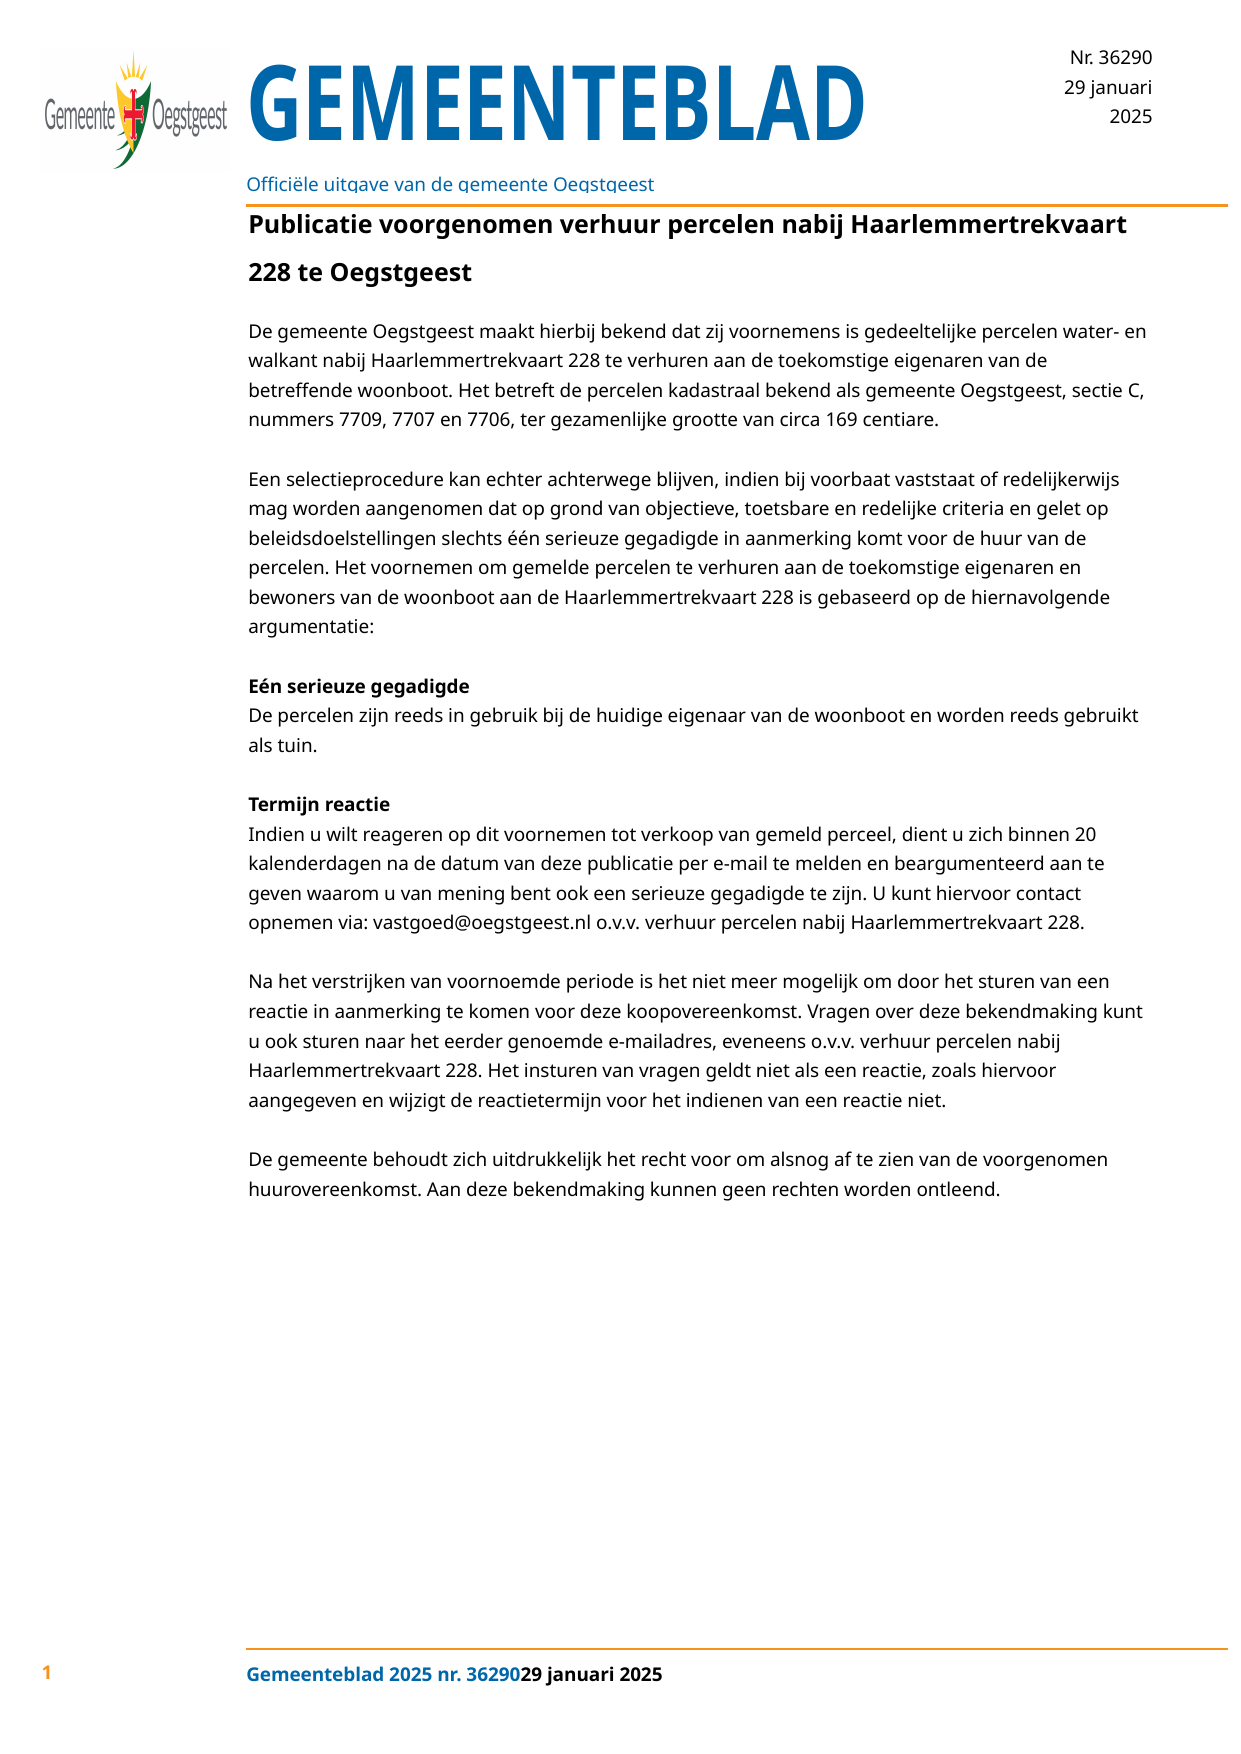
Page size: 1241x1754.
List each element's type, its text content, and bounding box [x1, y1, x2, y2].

text Publicatie voorgenomen verhuur percelen nabij Haarlemmertrekvaart 228 te Oegstgeest [248, 207, 1152, 288]
text Na het verstrijken van voornoemde periode is het niet meer mogelijk om door het sturen van een reactie in aanmerking te komen voor deze koopovereenkomst. Vragen over deze bekendmaking kunt u ook sturen naar het eerder genoemde e-mailadres, eveneens o.v.v. verhuur percelen nabij Haarlemmertrekvaart 228. Het insturen van vragen geldt niet als een reactie, zoals hiervoor aangegeven en wijzigt de reactietermijn voor het indienen van een reactie niet. [248, 969, 1152, 1113]
text Termijn reactie [248, 791, 1152, 817]
text Indien u wilt reageren op dit voornemen tot verkoop van gemeld perceel, dient u zich binnen 20 kalenderdagen na de datum van deze publicatie per e-mail te melden en beargumenteerd aan te geven waarom u van mening bent ook een serieuze gegadigde te zijn. U kunt hiervoor contact opnemen via: vastgoed@oegstgeest.nl o.v.v. verhuur percelen nabij Haarlemmertrekvaart 228. [248, 821, 1152, 935]
picture [41, 47, 231, 172]
text De gemeente Oegstgeest maakt hierbij bekend dat zij voornemens is gedeeltelijke percelen water- en walkant nabij Haarlemmertrekvaart 228 te verhuren aan de toekomstige eigenaren van de betreffende woonboot. Het betreft de percelen kadastraal bekend als gemeente Oegstgeest, sectie C, nummers 7709, 7707 en 7706, ter gezamenlijke grootte van circa 169 centiare. [248, 318, 1152, 432]
text De gemeente behoudt zich uitdrukkelijk het recht voor om alsnog af te zien van de voorgenomen huurovereenkomst. Aan deze bekendmaking kunnen geen rechten worden ontleend. [248, 1146, 1152, 1202]
text De percelen zijn reeds in gebruik bij de huidige eigenaar van de woonboot en worden reeds gebruikt als tuin. [248, 702, 1152, 758]
text Eén serieuze gegadigde [248, 673, 1152, 699]
text Een selectieprocedure kan echter achterwege blijven, indien bij voorbaat vaststaat of redelijkerwijs mag worden aangenomen dat op grond van objectieve, toetsbare en redelijke criteria en gelet op beleidsdoelstellingen slechts één serieuze gegadigde in aanmerking komt voor de huur van de percelen. Het voornemen om gemelde percelen te verhuren aan de toekomstige eigenaren en bewoners van de woonboot aan de Haarlemmertrekvaart 228 is gebaseerd op de hiernavolgende argumentatie: [248, 466, 1152, 639]
